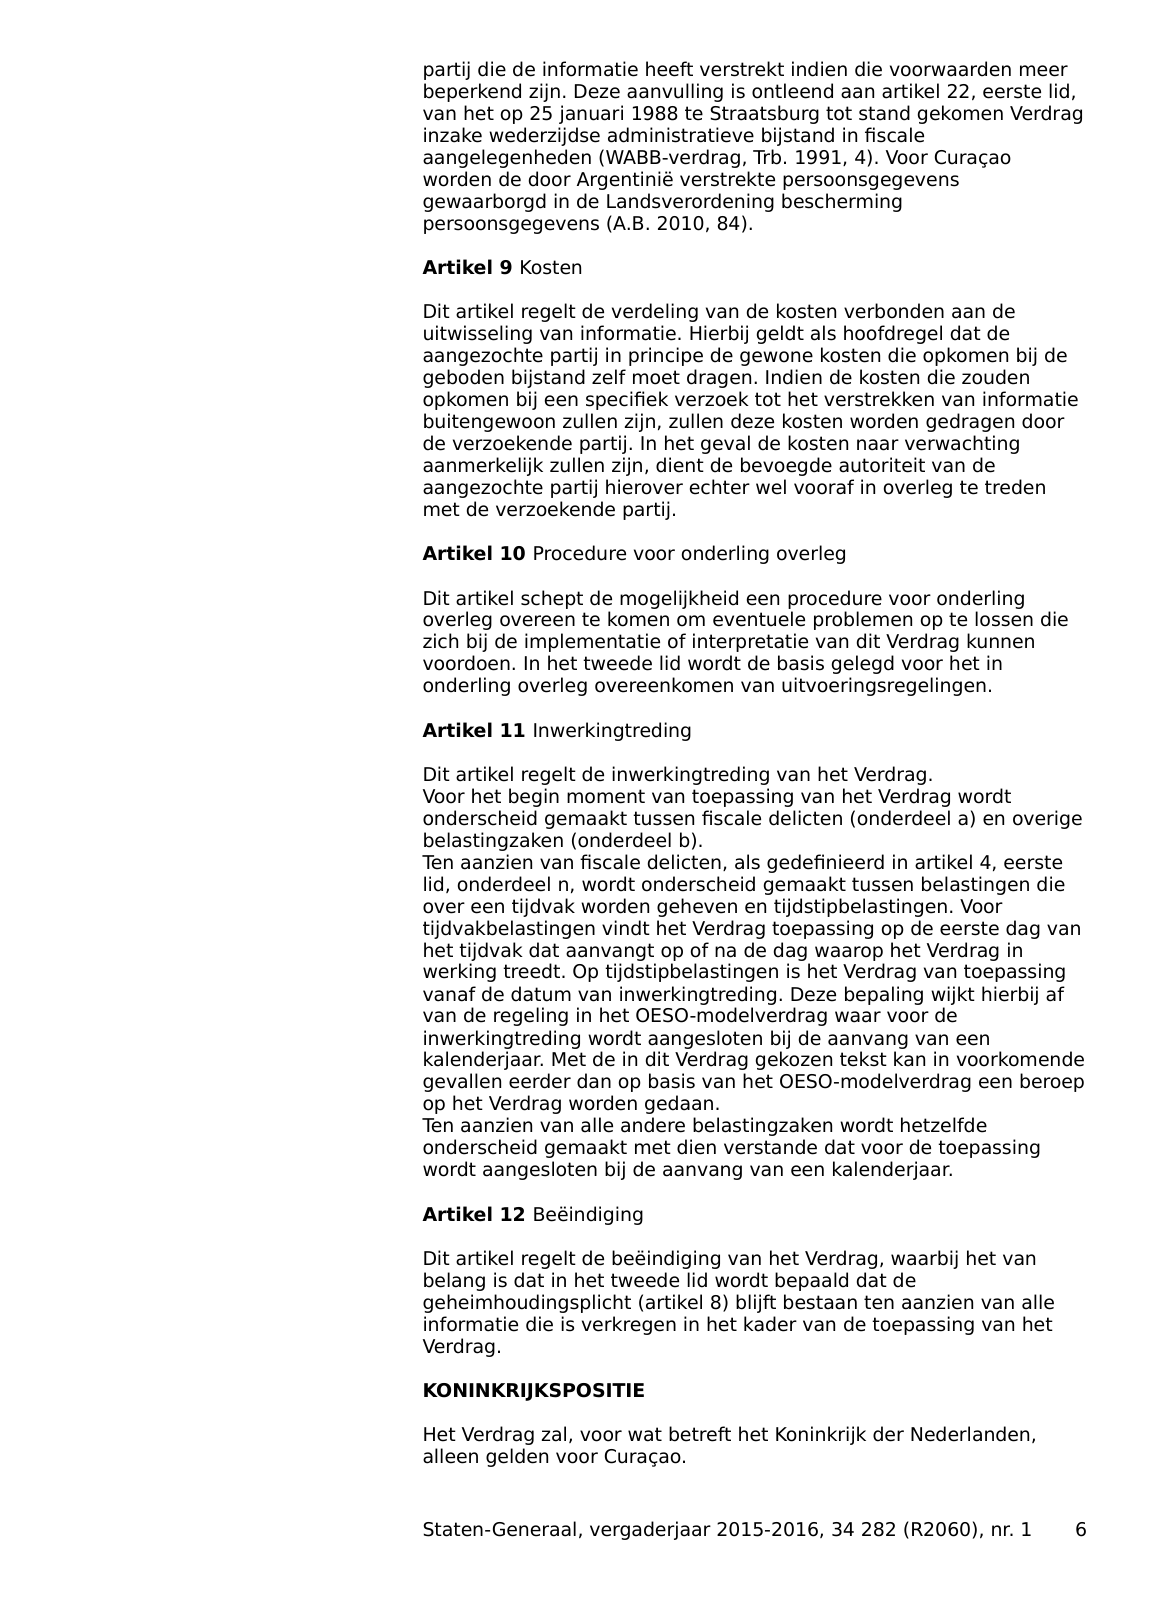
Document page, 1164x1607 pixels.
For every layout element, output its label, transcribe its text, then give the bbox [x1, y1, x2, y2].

text Voor het begin moment van toepassing van het Verdrag wordt onderscheid gemaakt tussen fiscale delicten (onderdeel a) en overige belastingzaken (onderdeel b). [422, 786, 1087, 852]
subtitle Artikel 10 Procedure voor onderling overleg [422, 543, 1087, 565]
text partij die de informatie heeft verstrekt indien die voorwaarden meer beperkend zijn. Deze aanvulling is ontleend aan artikel 22, eerste lid, van het op 25 januari 1988 te Straatsburg tot stand gekomen Verdrag inzake wederzijdse administratieve bijstand in fiscale aangelegenheden (WABB-verdrag, Trb. 1991, 4). Voor Curaçao worden de door Argentinië verstrekte persoonsgegevens gewaarborgd in de Landsverordening bescherming persoonsgegevens (A.B. 2010, 84). [422, 59, 1087, 235]
text Ten aanzien van alle andere belastingzaken wordt hetzelfde onderscheid gemaakt met dien verstande dat voor de toepassing wordt aangesloten bij de aanvang van een kalenderjaar. [422, 1115, 1087, 1181]
text Dit artikel regelt de inwerkingtreding van het Verdrag. [422, 764, 1087, 786]
subtitle Artikel 11 Inwerkingtreding [422, 719, 1087, 741]
text Ten aanzien van fiscale delicten, als gedefinieerd in artikel 4, eerste lid, onderdeel n, wordt onderscheid gemaakt tussen belastingen die over een tijdvak worden geheven en tijdstipbelastingen. Voor tijdvakbelastingen vindt het Verdrag toepassing op de eerste dag van het tijdvak dat aanvangt op of na de dag waarop het Verdrag in werking treedt. Op tijdstipbelastingen is het Verdrag van toepassing vanaf de datum van inwerkingtreding. Deze bepaling wijkt hierbij af van de regeling in het OESO-modelverdrag waar voor de inwerkingtreding wordt aangesloten bij de aanvang van een kalenderjaar. Met de in dit Verdrag gekozen tekst kan in voorkomende gevallen eerder dan op basis van het OESO-modelverdrag een beroep op het Verdrag worden gedaan. [422, 852, 1087, 1115]
subtitle Artikel 9 Kosten [422, 257, 1087, 279]
subtitle Artikel 12 Beëindiging [422, 1203, 1087, 1225]
text Dit artikel regelt de beëindiging van het Verdrag, waarbij het van belang is dat in het tweede lid wordt bepaald dat de geheimhoudingsplicht (artikel 8) blijft bestaan ten aanzien van alle informatie die is verkregen in het kader van de toepassing van het Verdrag. [422, 1248, 1087, 1357]
text Het Verdrag zal, voor wat betreft het Koninkrijk der Nederlanden, alleen gelden voor Curaçao. [422, 1424, 1087, 1468]
text Dit artikel regelt de verdeling van de kosten verbonden aan de uitwisseling van informatie. Hierbij geldt als hoofdregel dat de aangezochte partij in principe de gewone kosten die opkomen bij de geboden bijstand zelf moet dragen. Indien de kosten die zouden opkomen bij een specifiek verzoek tot het verstrekken van informatie buitengewoon zullen zijn, zullen deze kosten worden gedragen door de verzoekende partij. In het geval de kosten naar verwachting aanmerkelijk zullen zijn, dient de bevoegde autoriteit van de aangezochte partij hierover echter wel vooraf in overleg te treden met de verzoekende partij. [422, 301, 1087, 521]
text Dit artikel schept de mogelijkheid een procedure voor onderling overleg overeen te komen om eventuele problemen op te lossen die zich bij de implementatie of interpretatie van dit Verdrag kunnen voordoen. In het tweede lid wordt de basis gelegd voor het in onderling overleg overeenkomen van uitvoeringsregelingen. [422, 587, 1087, 697]
subtitle KONINKRIJKSPOSITIE [422, 1380, 1087, 1402]
